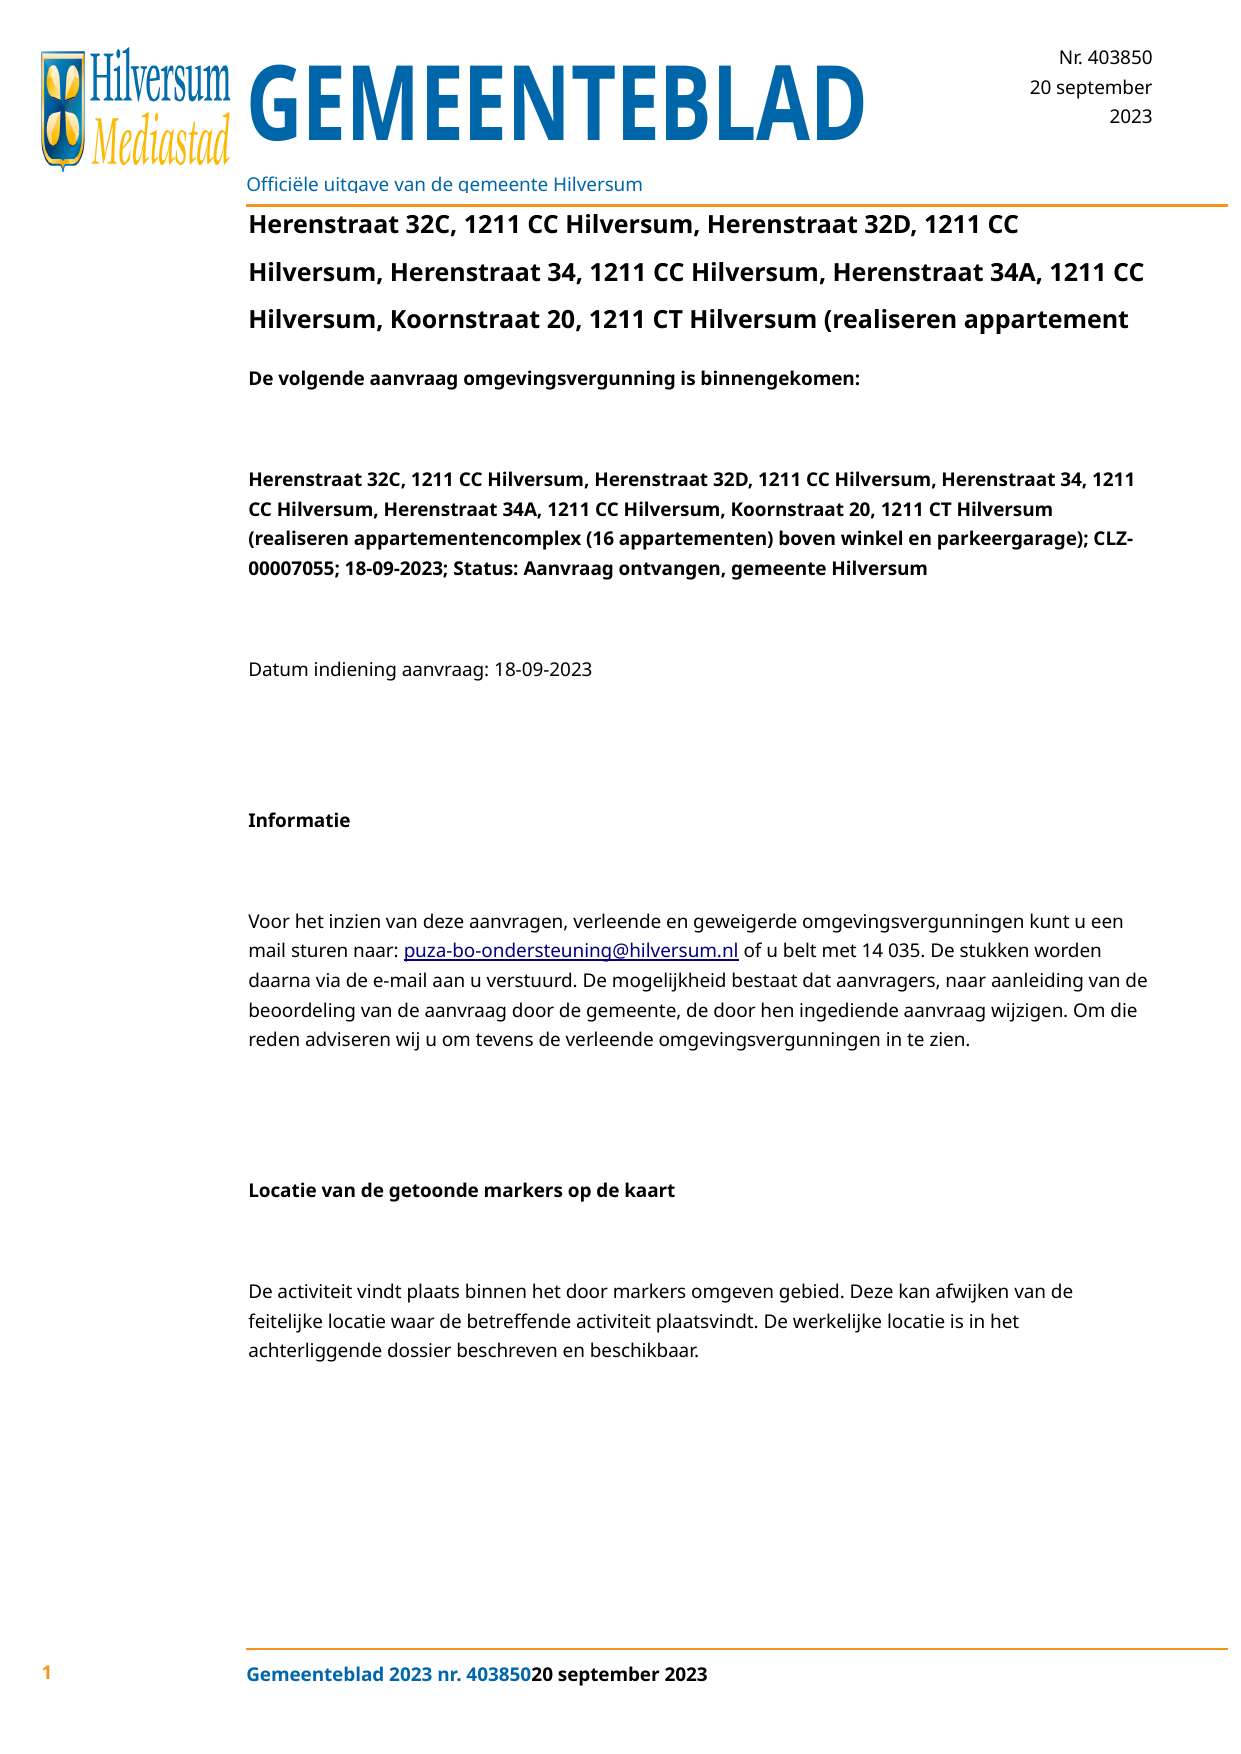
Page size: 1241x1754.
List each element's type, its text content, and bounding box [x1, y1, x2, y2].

text De activiteit vindt plaats binnen het door markers omgeven gebied. Deze kan afwijken van de feitelijke locatie waar de betreffende activiteit plaatsvindt. De werkelijke locatie is in het achterliggende dossier beschreven en beschikbaar. [248, 1278, 1152, 1363]
text Voor het inzien van deze aanvragen, verleende en geweigerde omgevingsvergunningen kunt u een mail sturen naar: puza-bo-ondersteuning@hilversum.nl of u belt met 14 035. De stukken worden daarna via de e-mail aan u verstuurd. De mogelijkheid bestaat dat aanvragers, naar aanleiding van de beoordeling van de aanvraag door de gemeente, de door hen ingediende aanvraag wijzigen. Om die reden adviseren wij u om tevens de verleende omgevingsvergunningen in te zien. [248, 908, 1152, 1052]
picture [41, 47, 231, 172]
text Herenstraat 32C, 1211 CC Hilversum, Herenstraat 32D, 1211 CC Hilversum, Herenstraat 34, 1211 CC Hilversum, Herenstraat 34A, 1211 CC Hilversum, Koornstraat 20, 1211 CT Hilversum (realiseren appartementencomplex (16 appartementen) boven winkel en parkeergarage); CLZ-00007055; 18-09-2023; Status: Aanvraag ontvangen, gemeente Hilversum [248, 466, 1152, 581]
text Datum indiening aanvraag: 18-09-2023 [248, 656, 1152, 682]
text Informatie [248, 807, 1152, 833]
text Herenstraat 32C, 1211 CC Hilversum, Herenstraat 32D, 1211 CC Hilversum, Herenstraat 34, 1211 CC Hilversum, Herenstraat 34A, 1211 CC Hilversum, Koornstraat 20, 1211 CT Hilversum (realiseren appartement [248, 207, 1152, 336]
text Locatie van de getoonde markers op de kaart [248, 1178, 1152, 1203]
text De volgende aanvraag omgevingsvergunning is binnengekomen: [248, 366, 1152, 391]
